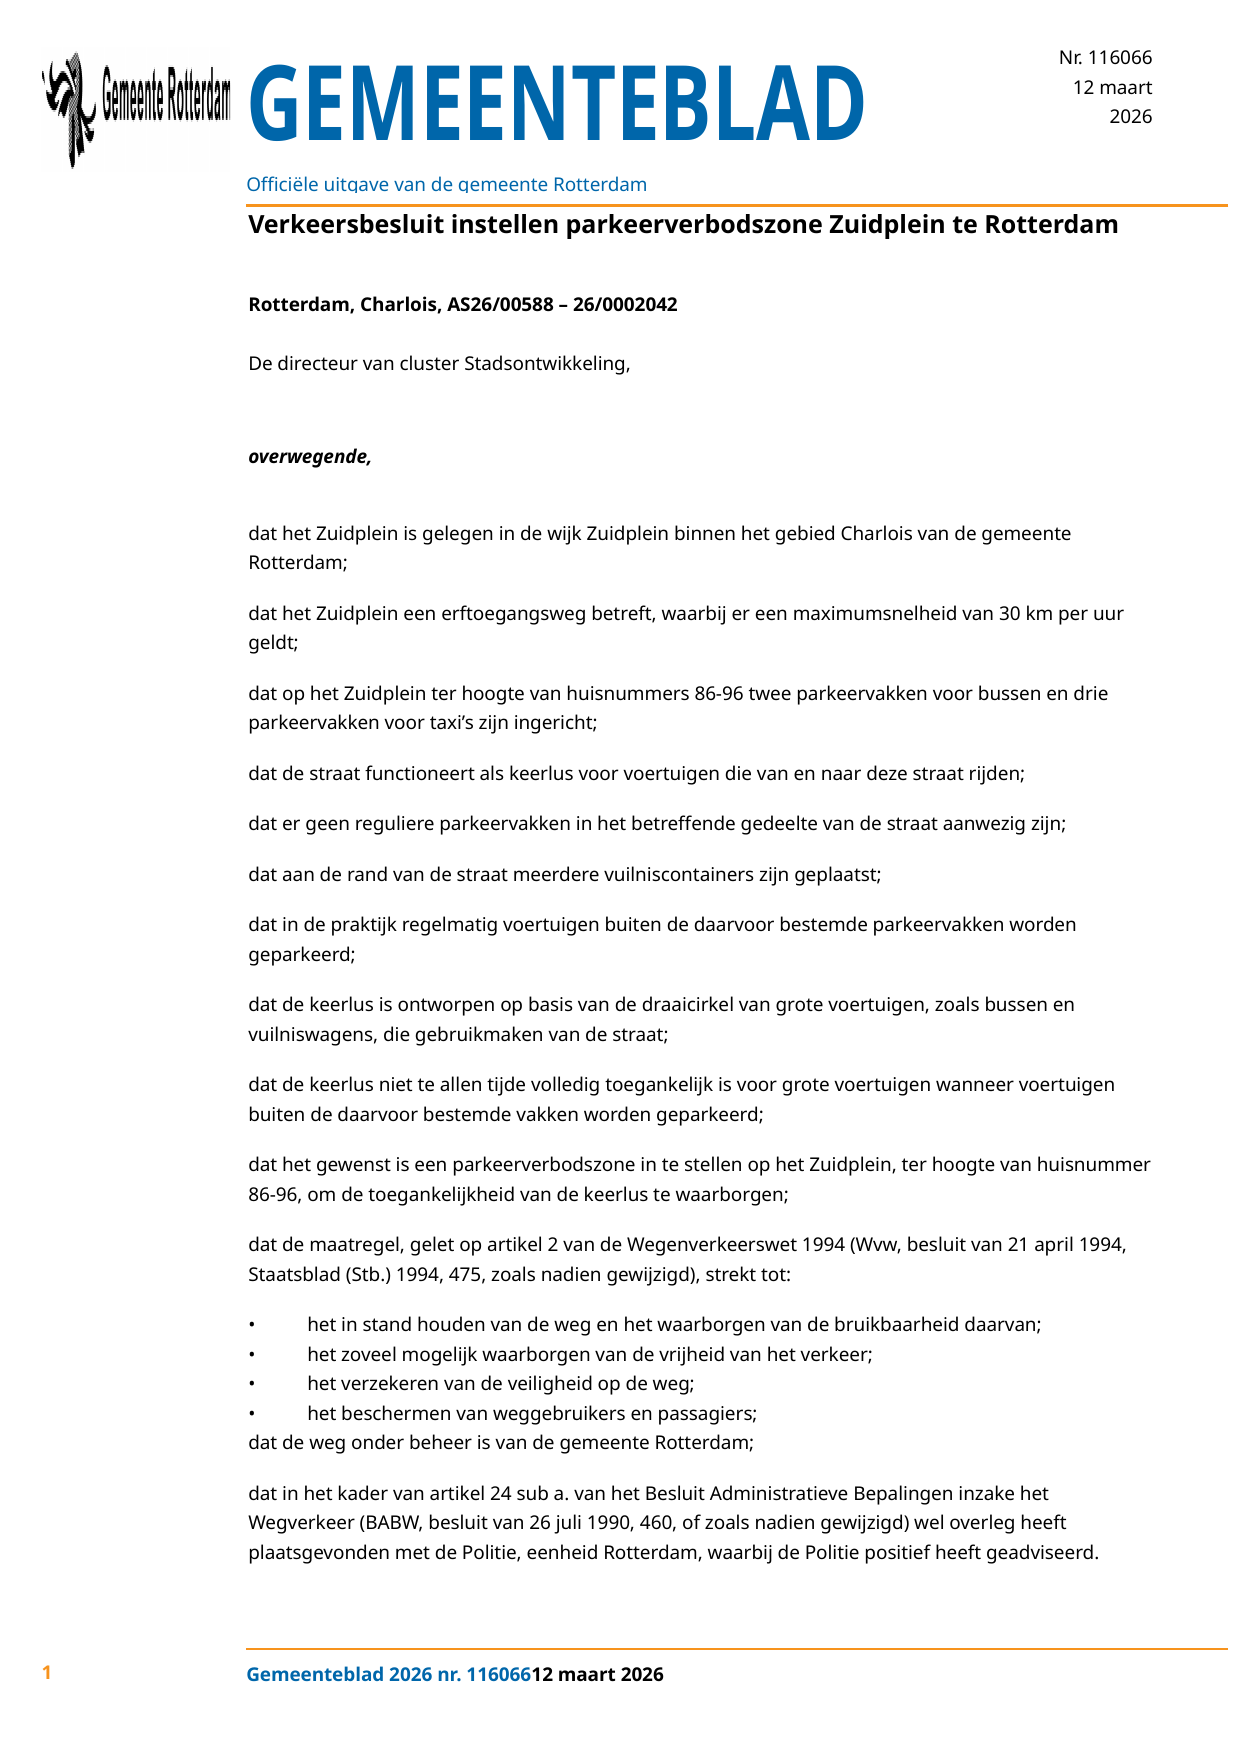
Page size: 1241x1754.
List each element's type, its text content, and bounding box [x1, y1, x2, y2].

text dat in het kader van artikel 24 sub a. van het Besluit Administratieve Bepalingen inzake het Wegverkeer (BABW, besluit van 26 juli 1990, 460, of zoals nadien gewijzigd) wel overleg heeft plaatsgevonden met de Politie, eenheid Rotterdam, waarbij de Politie positief heeft geadviseerd. [248, 1480, 1152, 1565]
list het in stand houden van de weg en het waarborgen van de bruikbaarheid daarvan; [248, 1311, 1152, 1337]
text dat aan de rand van de straat meerdere vuilniscontainers zijn geplaatst; [248, 861, 1152, 886]
text dat het gewenst is een parkeerverbodszone in te stellen op het Zuidplein, ter hoogte van huisnummer 86-96, om de toegankelijkheid van de keerlus te waarborgen; [248, 1151, 1152, 1206]
text Verkeersbesluit instellen parkeerverbodszone Zuidplein te Rotterdam [248, 207, 1152, 241]
text Rotterdam, Charlois, AS26/00588 – 26/0002042 [248, 291, 1152, 317]
text dat op het Zuidplein ter hoogte van huisnummers 86-96 twee parkeervakken voor bussen en drie parkeervakken voor taxi’s zijn ingericht; [248, 680, 1152, 735]
list het beschermen van weggebruikers en passagiers; [248, 1400, 1152, 1426]
text dat er geen reguliere parkeervakken in het betreffende gedeelte van de straat aanwezig zijn; [248, 810, 1152, 836]
text dat het Zuidplein is gelegen in de wijk Zuidplein binnen het gebied Charlois van de gemeente Rotterdam; [248, 520, 1152, 575]
list het verzekeren van de veiligheid op de weg; [248, 1370, 1152, 1396]
picture [41, 47, 231, 172]
text dat in de praktijk regelmatig voertuigen buiten de daarvoor bestemde parkeervakken worden geparkeerd; [248, 911, 1152, 966]
text dat het Zuidplein een erftoegangsweg betreft, waarbij er een maximumsnelheid van 30 km per uur geldt; [248, 600, 1152, 655]
list het zoveel mogelijk waarborgen van de vrijheid van het verkeer; [248, 1341, 1152, 1366]
text overwegende, [248, 444, 1152, 469]
text dat de straat functioneert als keerlus voor voertuigen die van en naar deze straat rijden; [248, 760, 1152, 786]
text De directeur van cluster Stadsontwikkeling, [248, 350, 1152, 376]
text dat de keerlus is ontworpen op basis van de draaicirkel van grote voertuigen, zoals bussen en vuilniswagens, die gebruikmaken van de straat; [248, 991, 1152, 1046]
text dat de keerlus niet te allen tijde volledig toegankelijk is voor grote voertuigen wanneer voertuigen buiten de daarvoor bestemde vakken worden geparkeerd; [248, 1071, 1152, 1126]
text dat de maatregel, gelet op artikel 2 van de Wegenverkeerswet 1994 (Wvw, besluit van 21 april 1994, Staatsblad (Stb.) 1994, 475, zoals nadien gewijzigd), strekt tot: [248, 1231, 1152, 1286]
text dat de weg onder beheer is van de gemeente Rotterdam; [248, 1429, 1152, 1455]
